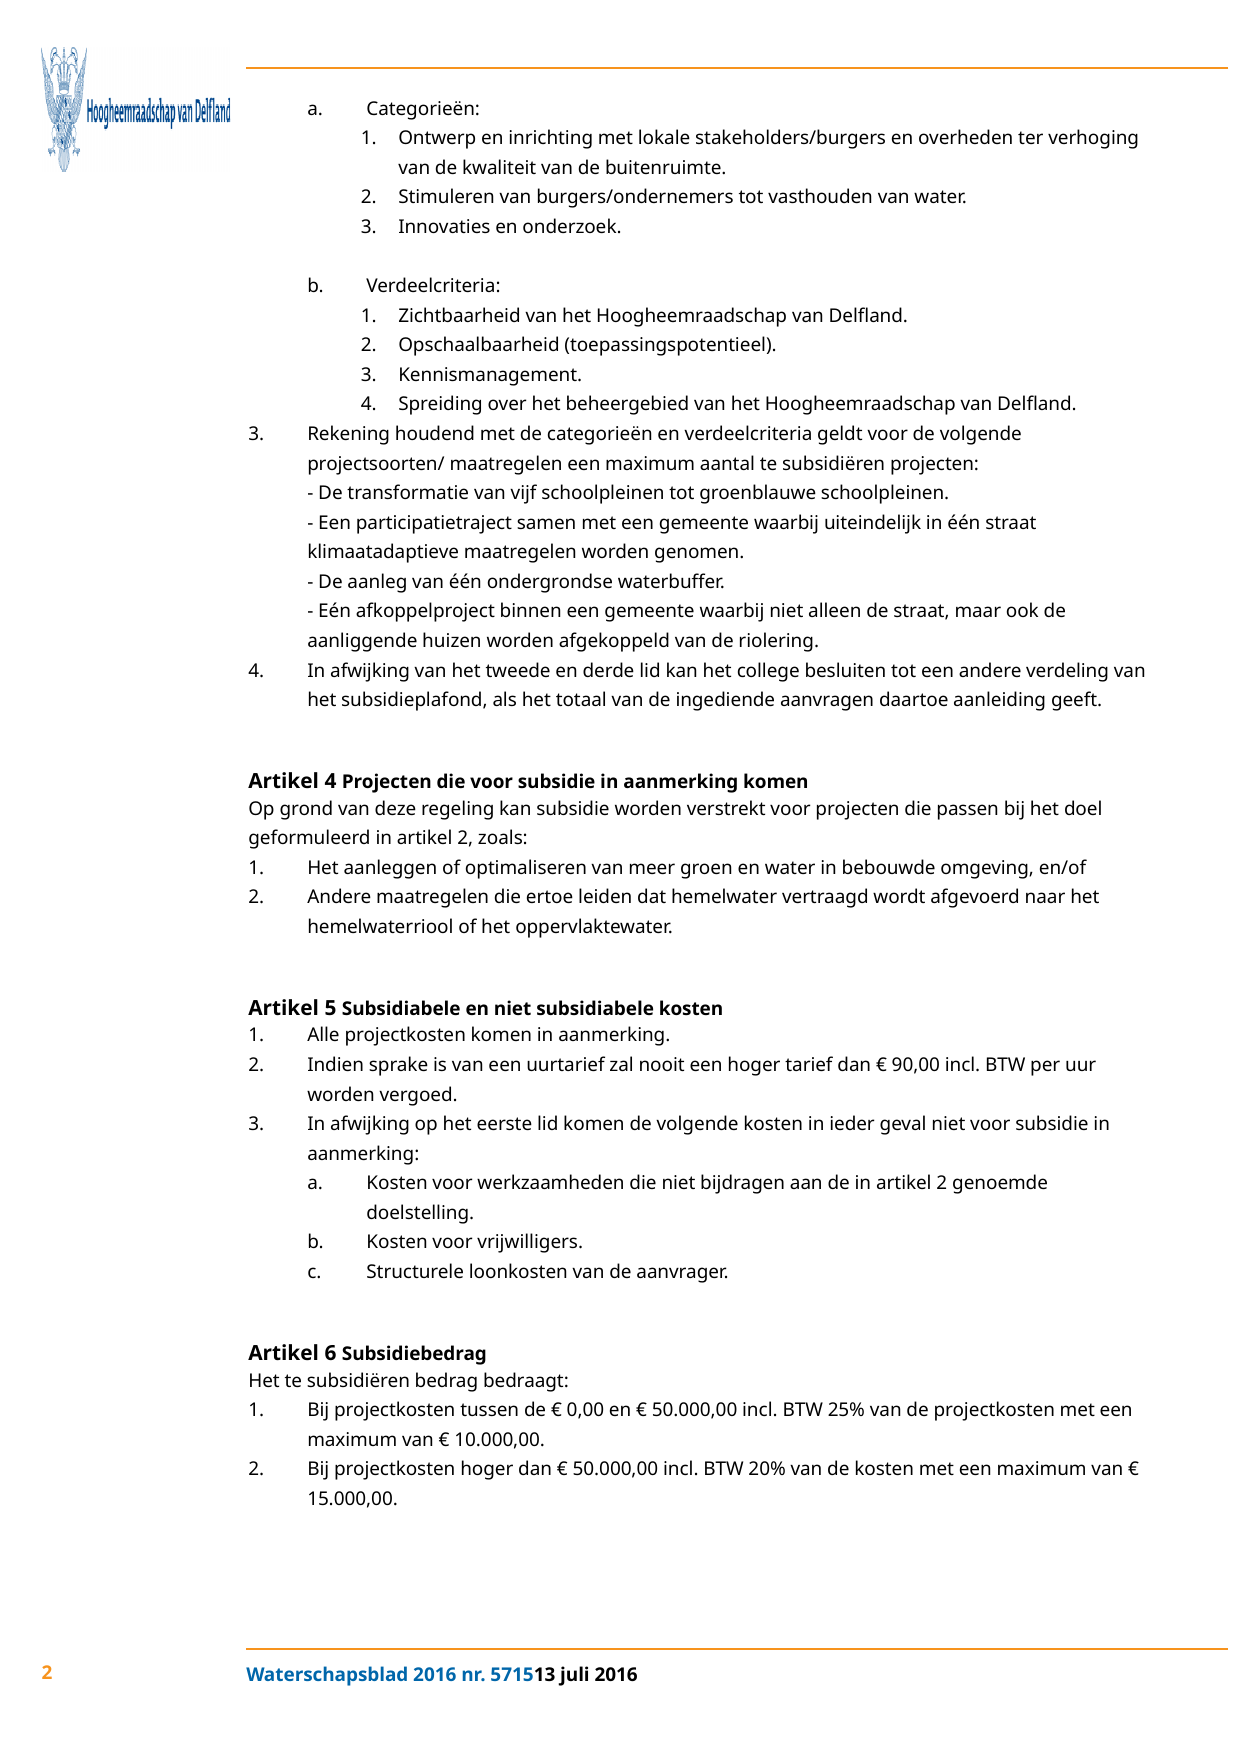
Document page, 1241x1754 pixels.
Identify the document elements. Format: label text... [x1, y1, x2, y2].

list Het aanleggen of optimaliseren van meer groen en water in bebouwde omgeving, en/of [248, 854, 1152, 880]
list In afwijking op het eerste lid komen de volgende kosten in ieder geval niet voor subsidie in aanmerking: [248, 1110, 1152, 1166]
list In afwijking van het tweede en derde lid kan het college besluiten tot een andere verdeling van het subsidieplafond, als het totaal van de ingediende aanvragen daartoe aanleiding geeft. [248, 657, 1152, 712]
text Artikel 4 Projecten die voor subsidie in aanmerking komen [248, 766, 1152, 795]
list - Eén afkoppelproject binnen een gemeente waarbij niet alleen de straat, maar ook de aanliggende huizen worden afgekoppeld van de riolering. [248, 598, 1152, 653]
text Het te subsidiëren bedrag bedraagt: [248, 1367, 1152, 1392]
list Kosten voor vrijwilligers. [307, 1229, 1152, 1254]
text Op grond van deze regeling kan subsidie worden verstrekt voor projecten die passen bij het doel geformuleerd in artikel 2, zoals: [248, 795, 1152, 850]
list Zichtbaarheid van het Hoogheemraadschap van Delfland. [361, 302, 1152, 328]
list Opschaalbaarheid (toepassingspotentieel). [361, 331, 1152, 357]
list Indien sprake is van een uurtarief zal nooit een hoger tarief dan € 90,00 incl. BTW per uur worden vergoed. [248, 1051, 1152, 1107]
list Bij projectkosten hoger dan € 50.000,00 incl. BTW 20% van de kosten met een maximum van € 15.000,00. [248, 1456, 1152, 1511]
list Rekening houdend met de categorieën en verdeelcriteria geldt voor de volgende projectsoorten/ maatregelen een maximum aantal te subsidiëren projecten: [248, 420, 1152, 476]
picture [41, 47, 231, 172]
list - De aanleg van één ondergrondse waterbuffer. [248, 568, 1152, 594]
list Alle projectkosten komen in aanmerking. [248, 1022, 1152, 1047]
list Verdeelcriteria: [307, 272, 1152, 298]
text Artikel 5 Subsidiabele en niet subsidiabele kosten [248, 993, 1152, 1022]
list Ontwerp en inrichting met lokale stakeholders/burgers en overheden ter verhoging van de kwaliteit van de buitenruimte. [361, 124, 1152, 180]
list Andere maatregelen die ertoe leiden dat hemelwater vertraagd wordt afgevoerd naar het hemelwaterriool of het oppervlaktewater. [248, 884, 1152, 939]
list - Een participatietraject samen met een gemeente waarbij uiteindelijk in één straat klimaatadaptieve maatregelen worden genomen. [248, 509, 1152, 564]
list Kosten voor werkzaamheden die niet bijdragen aan de in artikel 2 genoemde doelstelling. [307, 1169, 1152, 1225]
list Bij projectkosten tussen de € 0,00 en € 50.000,00 incl. BTW 25% van de projectkosten met een maximum van € 10.000,00. [248, 1396, 1152, 1452]
list Spreiding over het beheergebied van het Hoogheemraadschap van Delfland. [361, 391, 1152, 416]
list Structurele loonkosten van de aanvrager. [307, 1258, 1152, 1284]
list Innovaties en onderzoek. [361, 213, 1152, 239]
list - De transformatie van vijf schoolpleinen tot groenblauwe schoolpleinen. [248, 479, 1152, 505]
list Stimuleren van burgers/ondernemers tot vasthouden van water. [361, 183, 1152, 209]
text Artikel 6 Subsidiebedrag [248, 1338, 1152, 1367]
list Kennismanagement. [361, 361, 1152, 387]
list Categorieën: [307, 95, 1152, 121]
